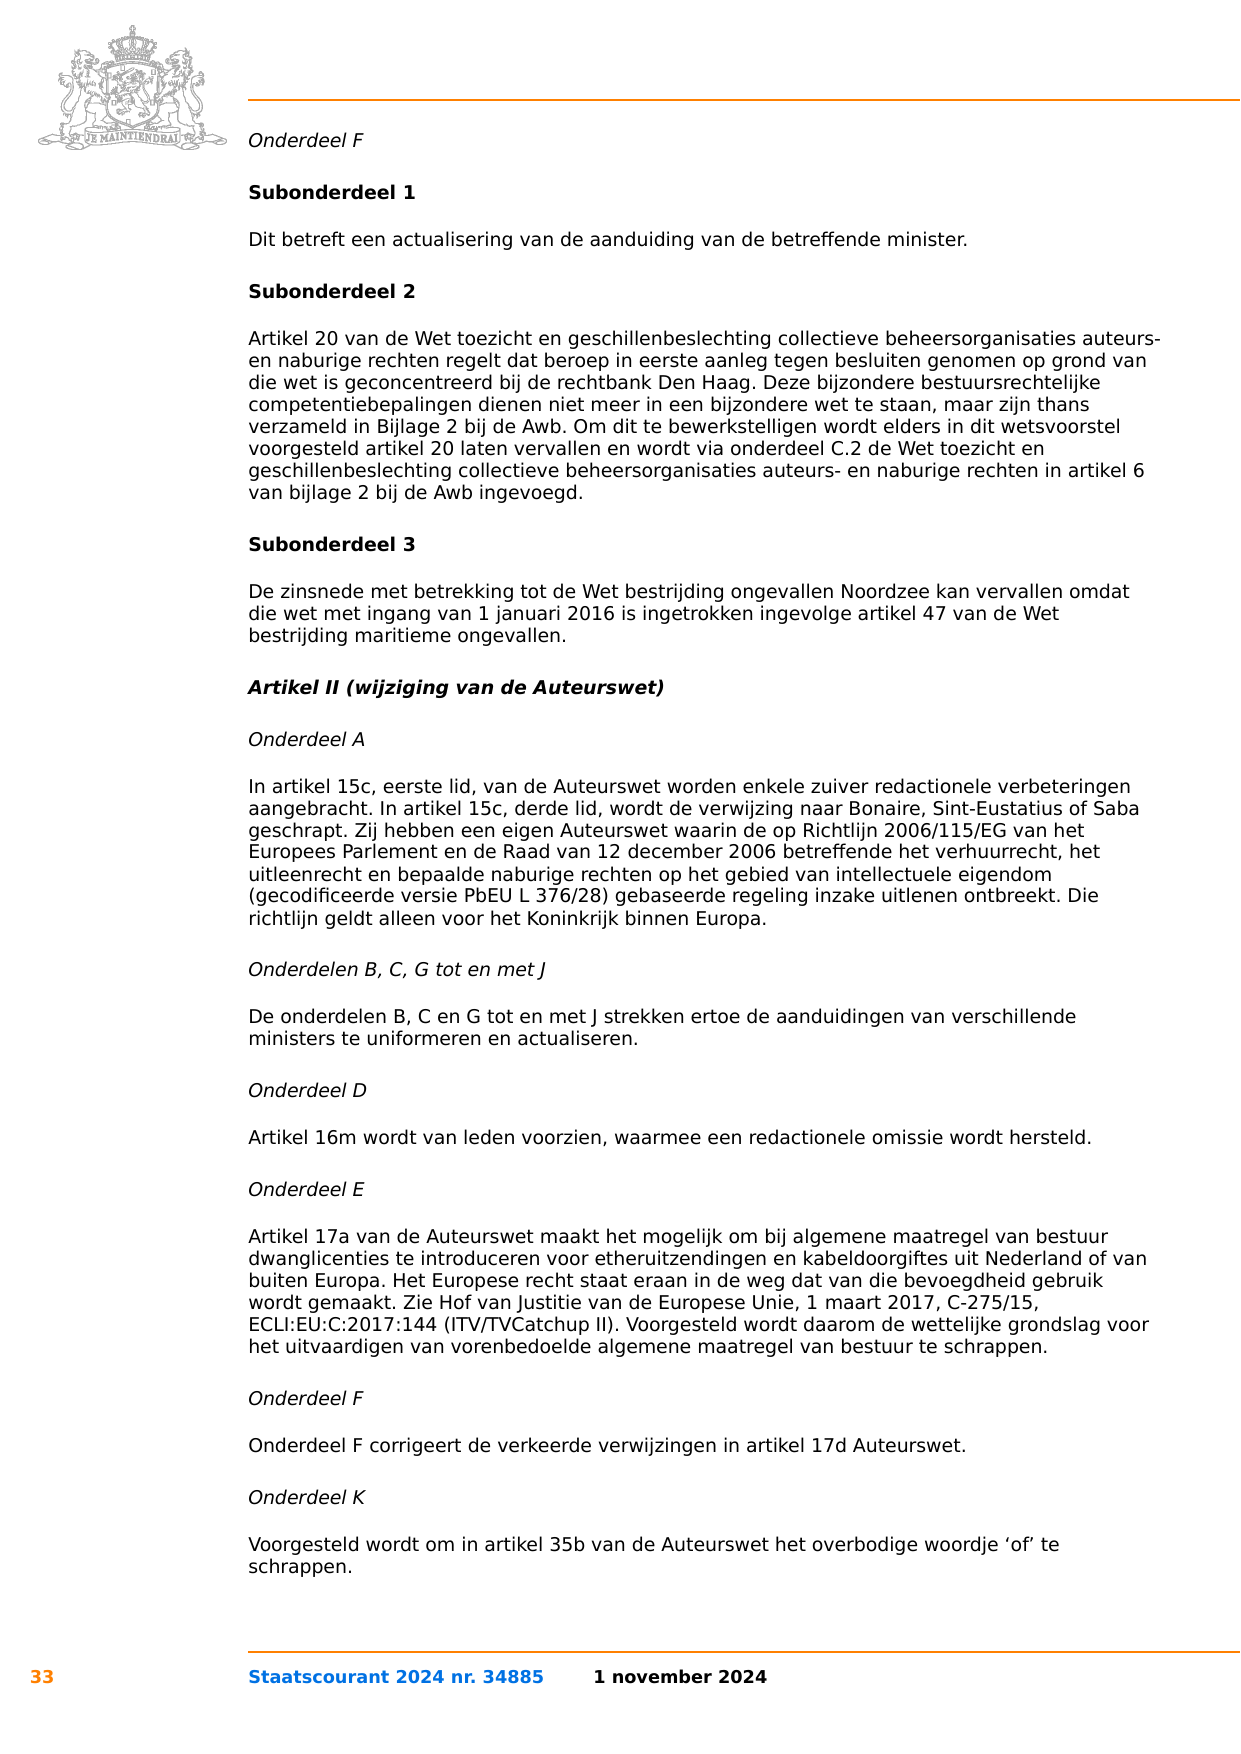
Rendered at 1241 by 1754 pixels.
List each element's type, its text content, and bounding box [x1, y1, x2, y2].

subtitle Onderdeel E [248, 1179, 1163, 1201]
text De zinsnede met betrekking tot de Wet bestrijding ongevallen Noordzee kan vervallen omdat die wet met ingang van 1 januari 2016 is ingetrokken ingevolge artikel 47 van de Wet bestrijding maritieme ongevallen. [248, 581, 1163, 647]
subtitle Onderdeel K [248, 1487, 1163, 1509]
text Artikel 20 van de Wet toezicht en geschillenbeslechting collectieve beheersorganisaties auteurs- en naburige rechten regelt dat beroep in eerste aanleg tegen besluiten genomen op grond van die wet is geconcentreerd bij de rechtbank Den Haag. Deze bijzondere bestuursrechtelijke competentiebepalingen dienen niet meer in een bijzondere wet te staan, maar zijn thans verzameld in Bijlage 2 bij de Awb. Om dit te bewerkstelligen wordt elders in dit wetsvoorstel voorgesteld artikel 20 laten vervallen en wordt via onderdeel C.2 de Wet toezicht en geschillenbeslechting collectieve beheersorganisaties auteurs- en naburige rechten in artikel 6 van bijlage 2 bij de Awb ingevoegd. [248, 328, 1163, 504]
text De onderdelen B, C en G tot en met J strekken ertoe de aanduidingen van verschillende ministers te uniformeren en actualiseren. [248, 1006, 1163, 1050]
subtitle Onderdelen B, C, G tot en met J [248, 959, 1163, 981]
subtitle Onderdeel F [248, 130, 1163, 152]
text Artikel 17a van de Auteurswet maakt het mogelijk om bij algemene maatregel van bestuur dwanglicenties te introduceren voor etheruitzendingen en kabeldoorgiftes uit Nederland of van buiten Europa. Het Europese recht staat eraan in de weg dat van die bevoegdheid gebruik wordt gemaakt. Zie Hof van Justitie van de Europese Unie, 1 maart 2017, C-275/15, ECLI:EU:C:2017:144 (ITV/TVCatchup II). Voorgesteld wordt daarom de wettelijke grondslag voor het uitvaardigen van vorenbedoelde algemene maatregel van bestuur te schrappen. [248, 1226, 1163, 1358]
subtitle Subonderdeel 1 [248, 182, 1163, 204]
text Dit betreft een actualisering van de aanduiding van de betreffende minister. [248, 229, 1163, 251]
subtitle Subonderdeel 2 [248, 281, 1163, 303]
text Artikel 16m wordt van leden voorzien, waarmee een redactionele omissie wordt hersteld. [248, 1127, 1163, 1149]
text In artikel 15c, eerste lid, van de Auteurswet worden enkele zuiver redactionele verbeteringen aangebracht. In artikel 15c, derde lid, wordt de verwijzing naar Bonaire, Sint-Eustatius of Saba geschrapt. Zij hebben een eigen Auteurswet waarin de op Richtlijn 2006/115/EG van het Europees Parlement en de Raad van 12 december 2006 betreffende het verhuurrecht, het uitleenrecht en bepaalde naburige rechten op het gebied van intellectuele eigendom (gecodificeerde versie PbEU L 376/28) gebaseerde regeling inzake uitlenen ontbreekt. Die richtlijn geldt alleen voor het Koninkrijk binnen Europa. [248, 776, 1163, 929]
picture [38, 25, 227, 150]
subtitle Subonderdeel 3 [248, 534, 1163, 556]
subtitle Onderdeel D [248, 1080, 1163, 1102]
subtitle Onderdeel F [248, 1388, 1163, 1410]
text Voorgesteld wordt om in artikel 35b van de Auteurswet het overbodige woordje ‘of’ te schrappen. [248, 1534, 1163, 1578]
text Onderdeel F corrigeert de verkeerde verwijzingen in artikel 17d Auteurswet. [248, 1435, 1163, 1457]
subtitle Onderdeel A [248, 728, 1163, 751]
subtitle Artikel II (wijziging van de Auteurswet) [248, 677, 1163, 698]
